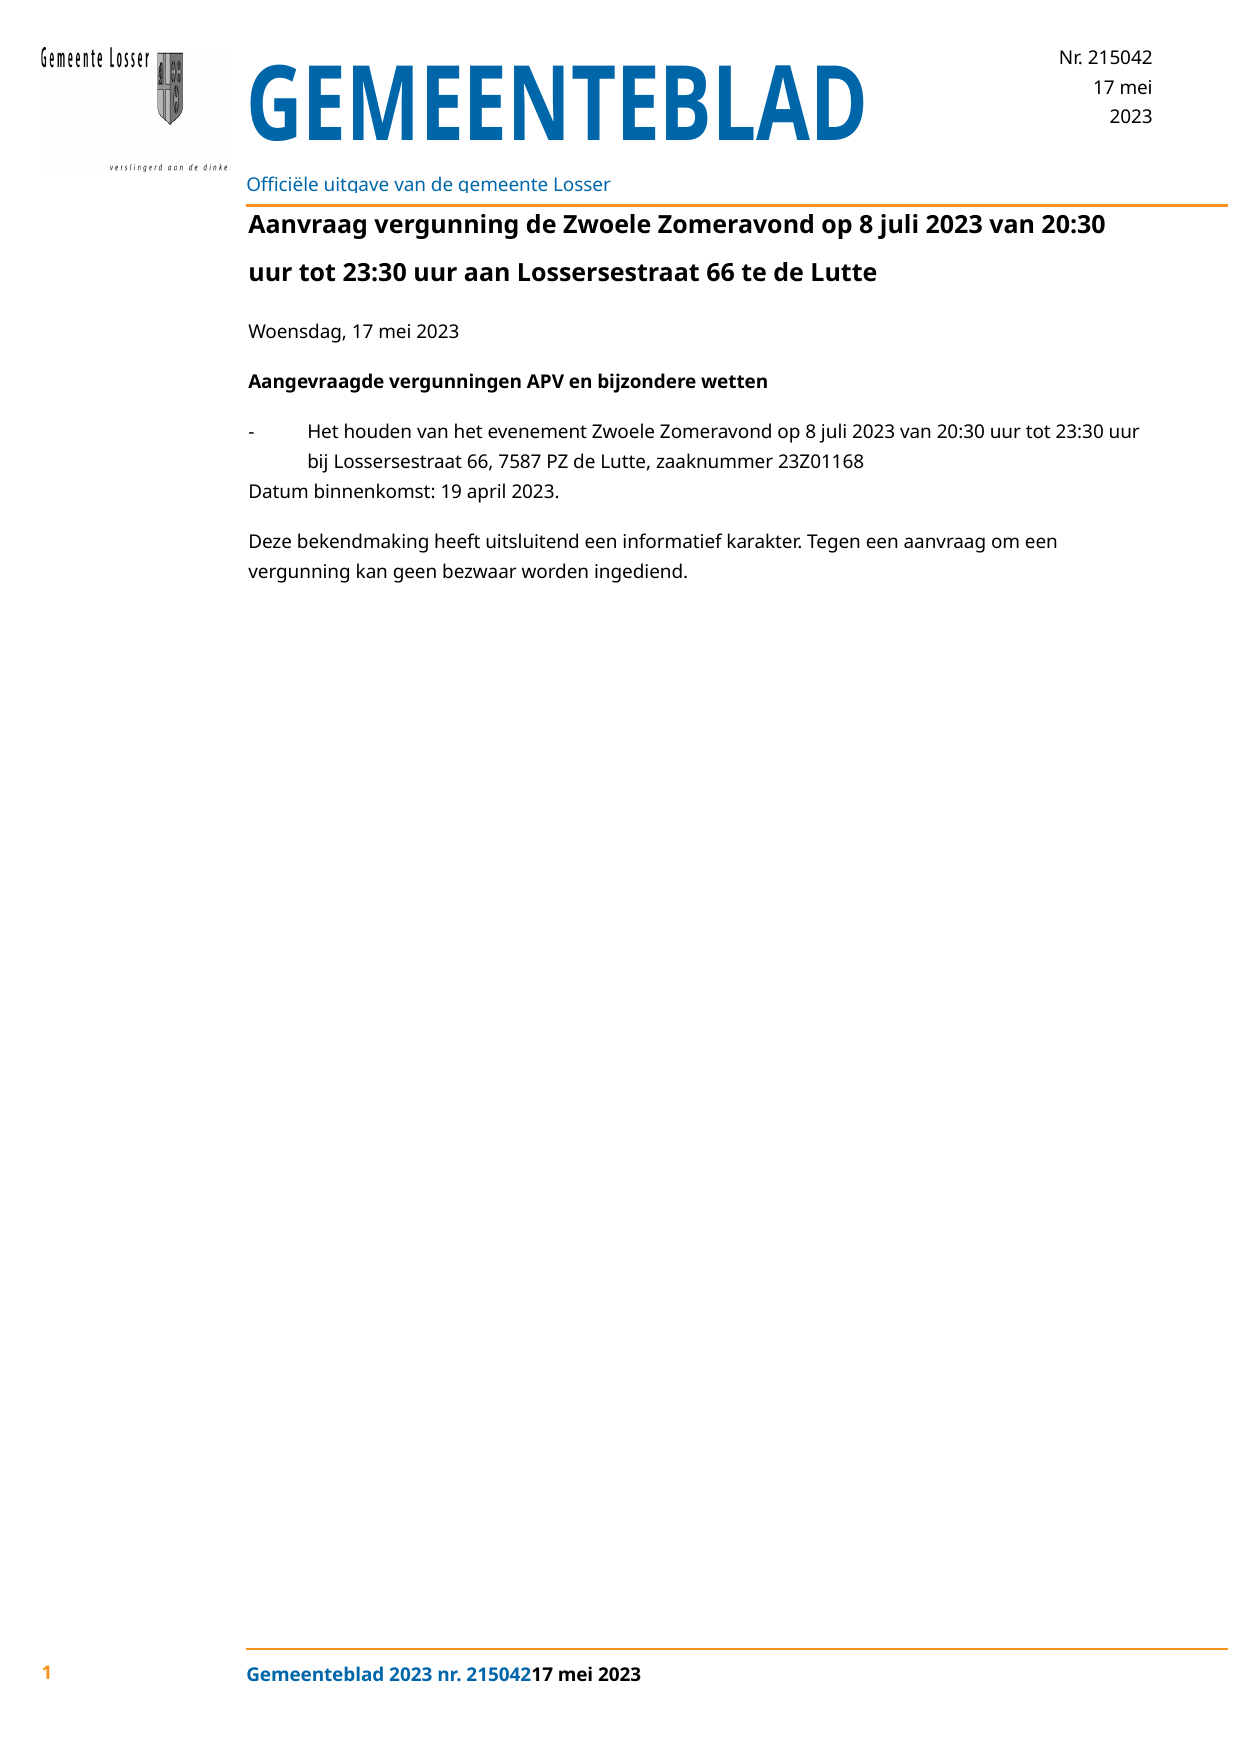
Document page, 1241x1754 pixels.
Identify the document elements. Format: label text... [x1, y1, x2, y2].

text Datum binnenkomst: 19 april 2023. [248, 478, 1152, 504]
picture [41, 47, 231, 172]
text Aangevraagde vergunningen APV en bijzondere wetten [248, 368, 1152, 394]
text Deze bekendmaking heeft uitsluitend een informatief karakter. Tegen een aanvraag om een vergunning kan geen bezwaar worden ingediend. [248, 528, 1152, 584]
text Aanvraag vergunning de Zwoele Zomeravond op 8 juli 2023 van 20:30 uur tot 23:30 uur aan Lossersestraat 66 te de Lutte [248, 207, 1152, 288]
list Het houden van het evenement Zwoele Zomeravond op 8 juli 2023 van 20:30 uur tot 23:30 uur bij Lossersestraat 66, 7587 PZ de Lutte, zaaknummer 23Z01168 [248, 419, 1152, 474]
text Woensdag, 17 mei 2023 [248, 318, 1152, 344]
